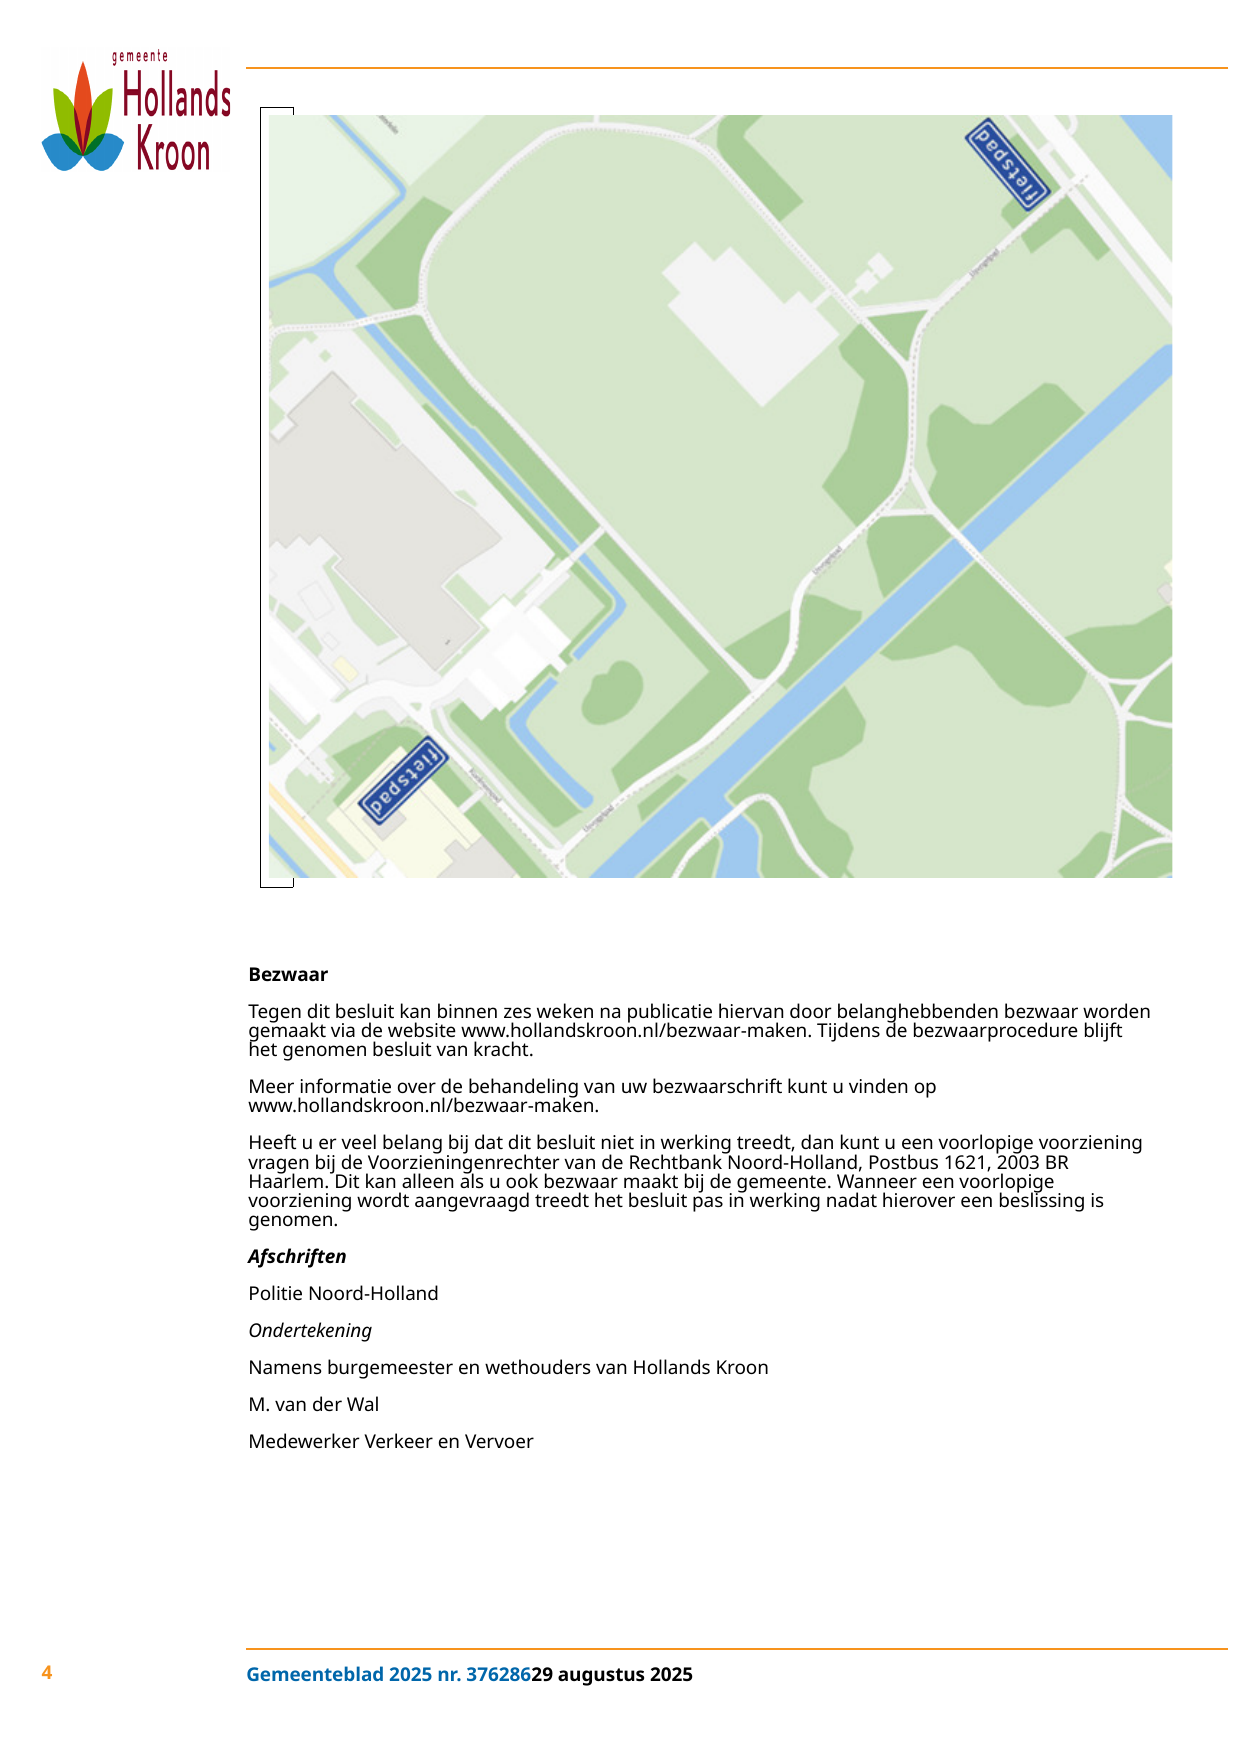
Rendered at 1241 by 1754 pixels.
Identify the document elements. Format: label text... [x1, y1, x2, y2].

text Medewerker Verkeer en Vervoer [248, 1433, 1152, 1453]
text Afschriften [248, 1248, 1152, 1268]
text Heeft u er veel belang bij dat dit besluit niet in werking treedt, dan kunt u een voorlopige voorziening vragen bij de Voorzieningenrechter van de Rechtbank Noord-Holland, Postbus 1621, 2003 BR Haarlem. Dit kan alleen als u ook bezwaar maakt bij de gemeente. Wanneer een voorlopige voorziening wordt aangevraagd treedt het besluit pas in werking nadat hierover een beslissing is genomen. [248, 1134, 1152, 1231]
text Namens burgemeester en wethouders van Hollands Kroon [248, 1359, 1152, 1379]
text Bezwaar [248, 966, 1152, 985]
text Tegen dit besluit kan binnen zes weken na publicatie hiervan door belanghebbenden bezwaar worden gemaakt via de website www.hollandskroon.nl/bezwaar-maken. Tijdens de bezwaarprocedure blijft het genomen besluit van kracht. [248, 1003, 1152, 1060]
text Ondertekening [248, 1322, 1152, 1342]
picture [268, 115, 1173, 878]
text M. van der Wal [248, 1396, 1152, 1416]
text Meer informatie over de behandeling van uw bezwaarschrift kunt u vinden op www.hollandskroon.nl/bezwaar-maken. [248, 1078, 1152, 1117]
picture [41, 47, 231, 172]
text Politie Noord-Holland [248, 1285, 1152, 1305]
